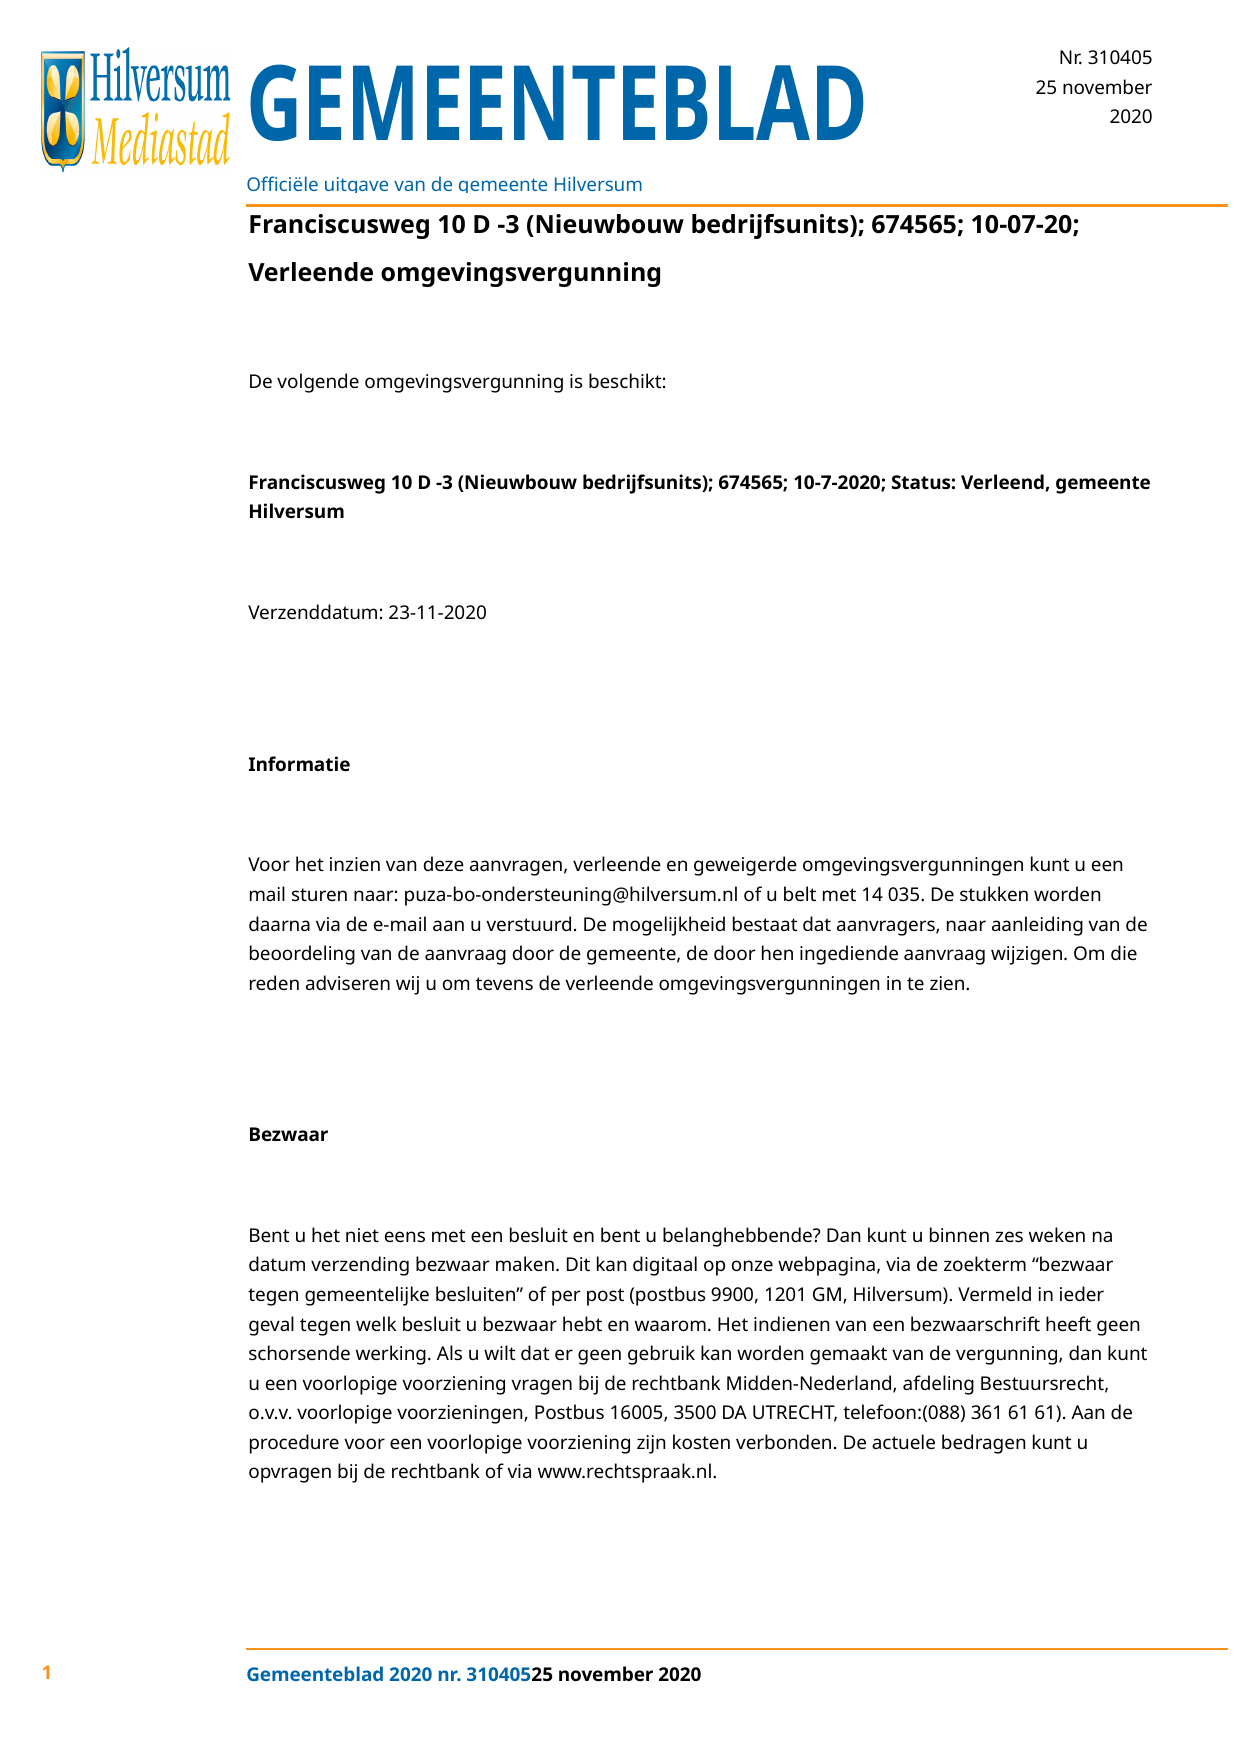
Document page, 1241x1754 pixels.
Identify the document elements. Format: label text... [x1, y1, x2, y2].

text Franciscusweg 10 D -3 (Nieuwbouw bedrijfsunits); 674565; 10-7-2020; Status: Verleend, gemeente Hilversum [248, 469, 1152, 524]
text Franciscusweg 10 D -3 (Nieuwbouw bedrijfsunits); 674565; 10-07-20; Verleende omgevingsvergunning [248, 207, 1152, 288]
text De volgende omgevingsvergunning is beschikt: [248, 368, 1152, 394]
text Voor het inzien van deze aanvragen, verleende en geweigerde omgevingsvergunningen kunt u een mail sturen naar: puza-bo-ondersteuning@hilversum.nl of u belt met 14 035. De stukken worden daarna via de e-mail aan u verstuurd. De mogelijkheid bestaat dat aanvragers, naar aanleiding van de beoordeling van de aanvraag door de gemeente, de door hen ingediende aanvraag wijzigen. Om die reden adviseren wij u om tevens de verleende omgevingsvergunningen in te zien. [248, 852, 1152, 996]
picture [41, 47, 231, 172]
text Informatie [248, 751, 1152, 777]
text Bent u het niet eens met een besluit en bent u belanghebbende? Dan kunt u binnen zes weken na datum verzending bezwaar maken. Dit kan digitaal op onze webpagina, via de zoekterm “bezwaar tegen gemeentelijke besluiten” of per post (postbus 9900, 1201 GM, Hilversum). Vermeld in ieder geval tegen welk besluit u bezwaar hebt en waarom. Het indienen van een bezwaarschrift heeft geen schorsende werking. Als u wilt dat er geen gebruik kan worden gemaakt van de vergunning, dan kunt u een voorlopige voorziening vragen bij de rechtbank Midden-Nederland, afdeling Bestuursrecht, o.v.v. voorlopige voorzieningen, Postbus 16005, 3500 DA UTRECHT, telefoon:(088) 361 61 61). Aan de procedure voor een voorlopige voorziening zijn kosten verbonden. De actuele bedragen kunt u opvragen bij de rechtbank of via www.rechtspraak.nl. [248, 1222, 1152, 1484]
text Verzenddatum: 23-11-2020 [248, 599, 1152, 625]
text Bezwaar [248, 1121, 1152, 1147]
